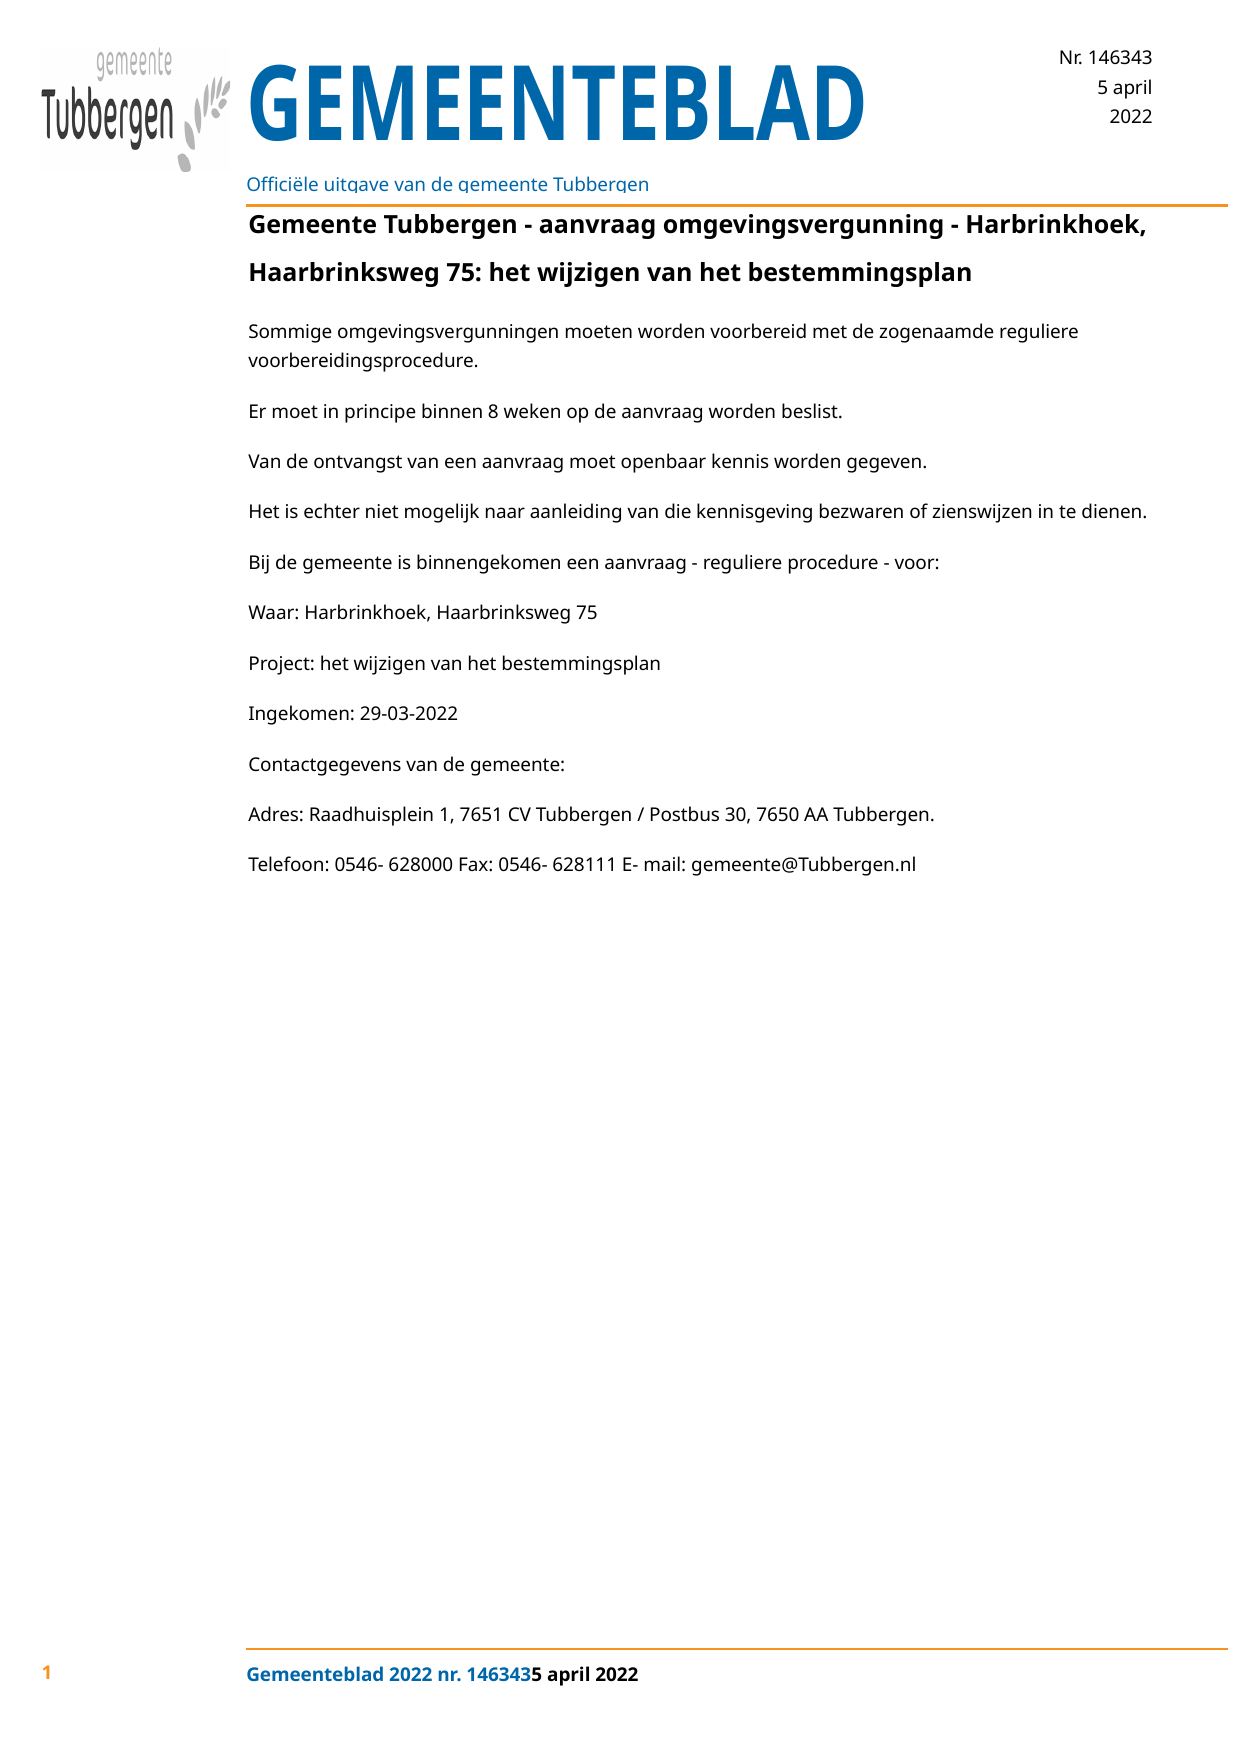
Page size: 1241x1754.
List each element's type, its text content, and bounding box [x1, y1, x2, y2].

picture [41, 47, 231, 172]
text Er moet in principe binnen 8 weken op de aanvraag worden beslist. [248, 398, 1152, 424]
text Contactgegevens van de gemeente: [248, 751, 1152, 777]
text Adres: Raadhuisplein 1, 7651 CV Tubbergen / Postbus 30, 7650 AA Tubbergen. [248, 801, 1152, 827]
text Waar: Harbrinkhoek, Haarbrinksweg 75 [248, 599, 1152, 625]
text Gemeente Tubbergen - aanvraag omgevingsvergunning - Harbrinkhoek, Haarbrinksweg 75: het wijzigen van het bestemmingsplan [248, 207, 1152, 288]
text Het is echter niet mogelijk naar aanleiding van die kennisgeving bezwaren of zienswijzen in te dienen. [248, 499, 1152, 524]
text Telefoon: 0546- 628000 Fax: 0546- 628111 E- mail: gemeente@Tubbergen.nl [248, 852, 1152, 877]
text Van de ontvangst van een aanvraag moet openbaar kennis worden gegeven. [248, 448, 1152, 474]
text Bij de gemeente is binnengekomen een aanvraag - reguliere procedure - voor: [248, 549, 1152, 575]
text Sommige omgevingsvergunningen moeten worden voorbereid met de zogenaamde reguliere voorbereidingsprocedure. [248, 318, 1152, 373]
text Ingekomen: 29-03-2022 [248, 700, 1152, 726]
text Project: het wijzigen van het bestemmingsplan [248, 650, 1152, 676]
